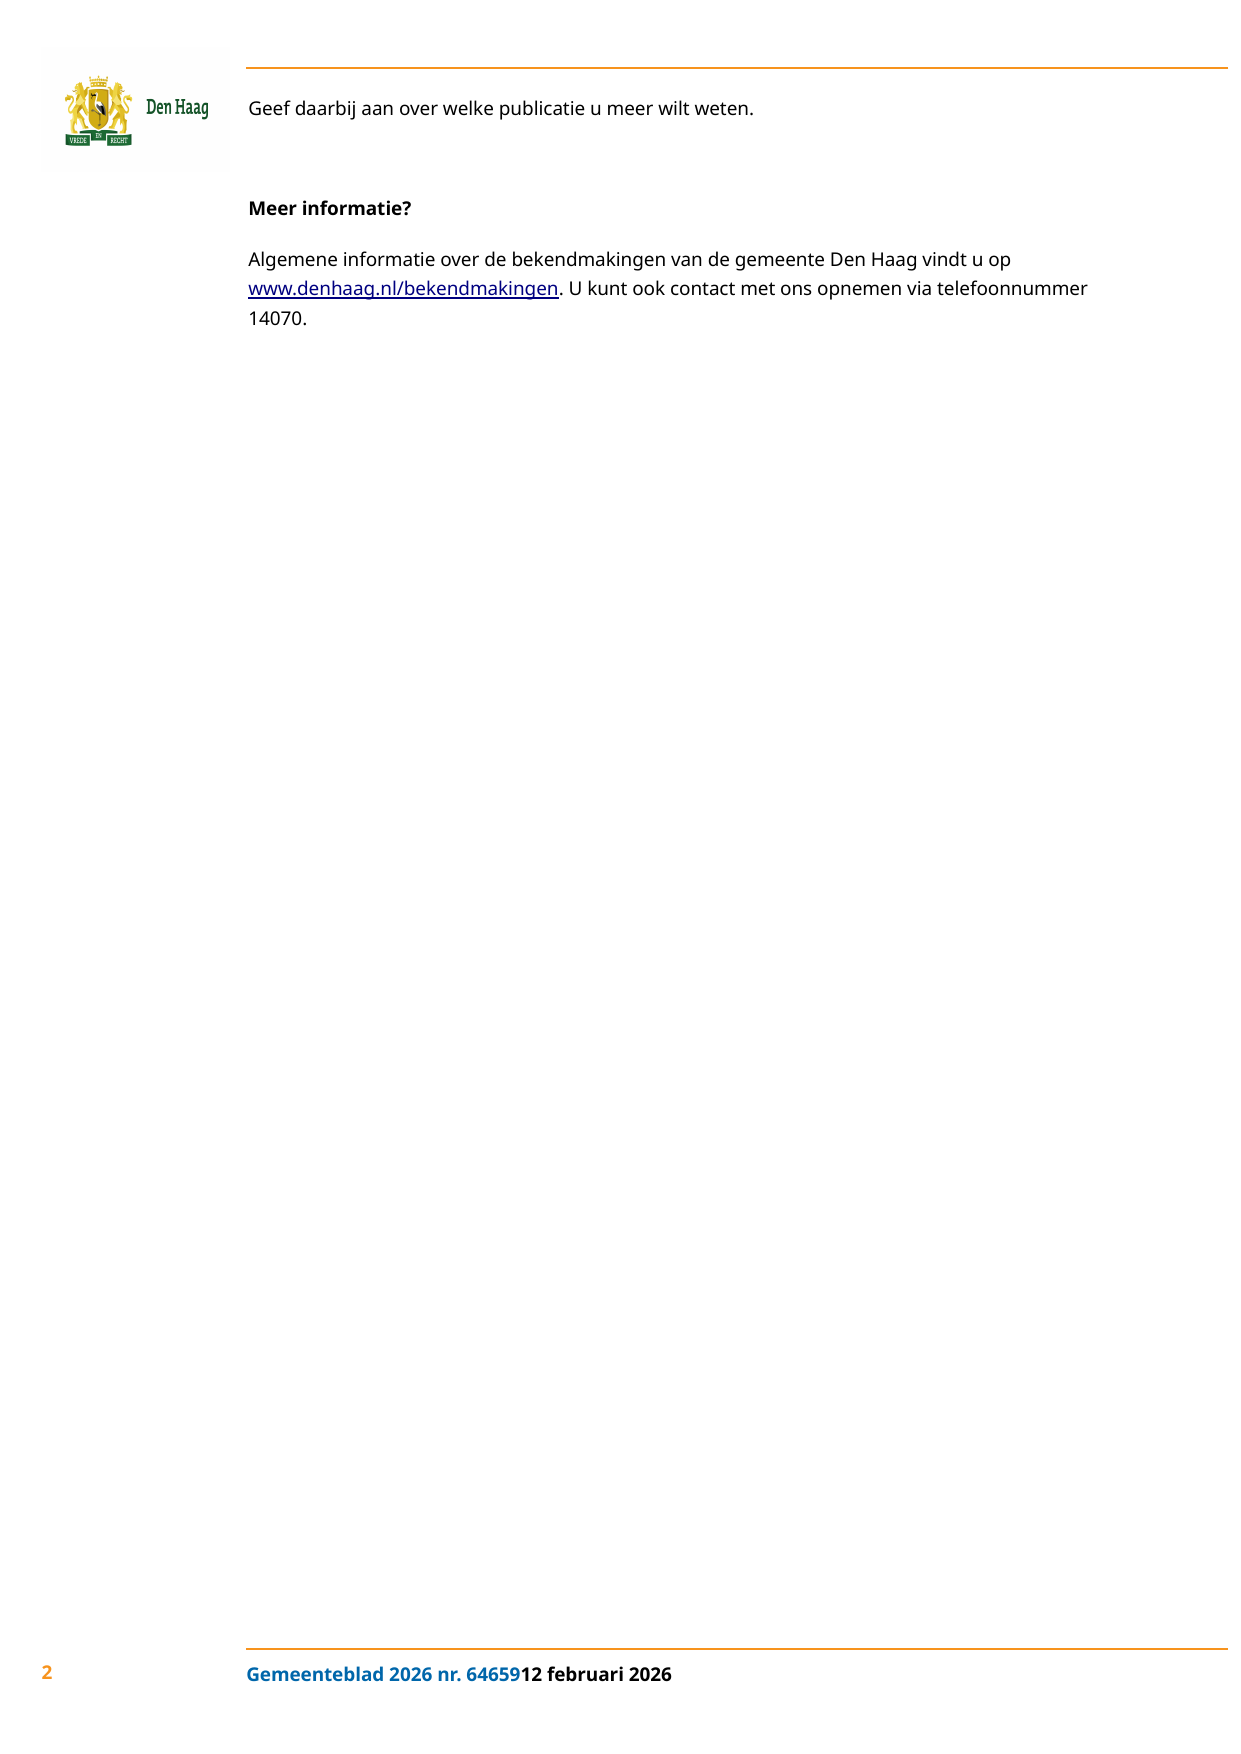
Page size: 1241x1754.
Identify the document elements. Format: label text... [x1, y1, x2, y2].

picture [41, 47, 231, 172]
text Geef daarbij aan over welke publicatie u meer wilt weten. [248, 95, 1152, 121]
text Meer informatie? [248, 196, 1152, 221]
text Algemene informatie over de bekendmakingen van de gemeente Den Haag vindt u op www.denhaag.nl/bekendmakingen. U kunt ook contact met ons opnemen via telefoonnummer 14070. [248, 246, 1152, 331]
